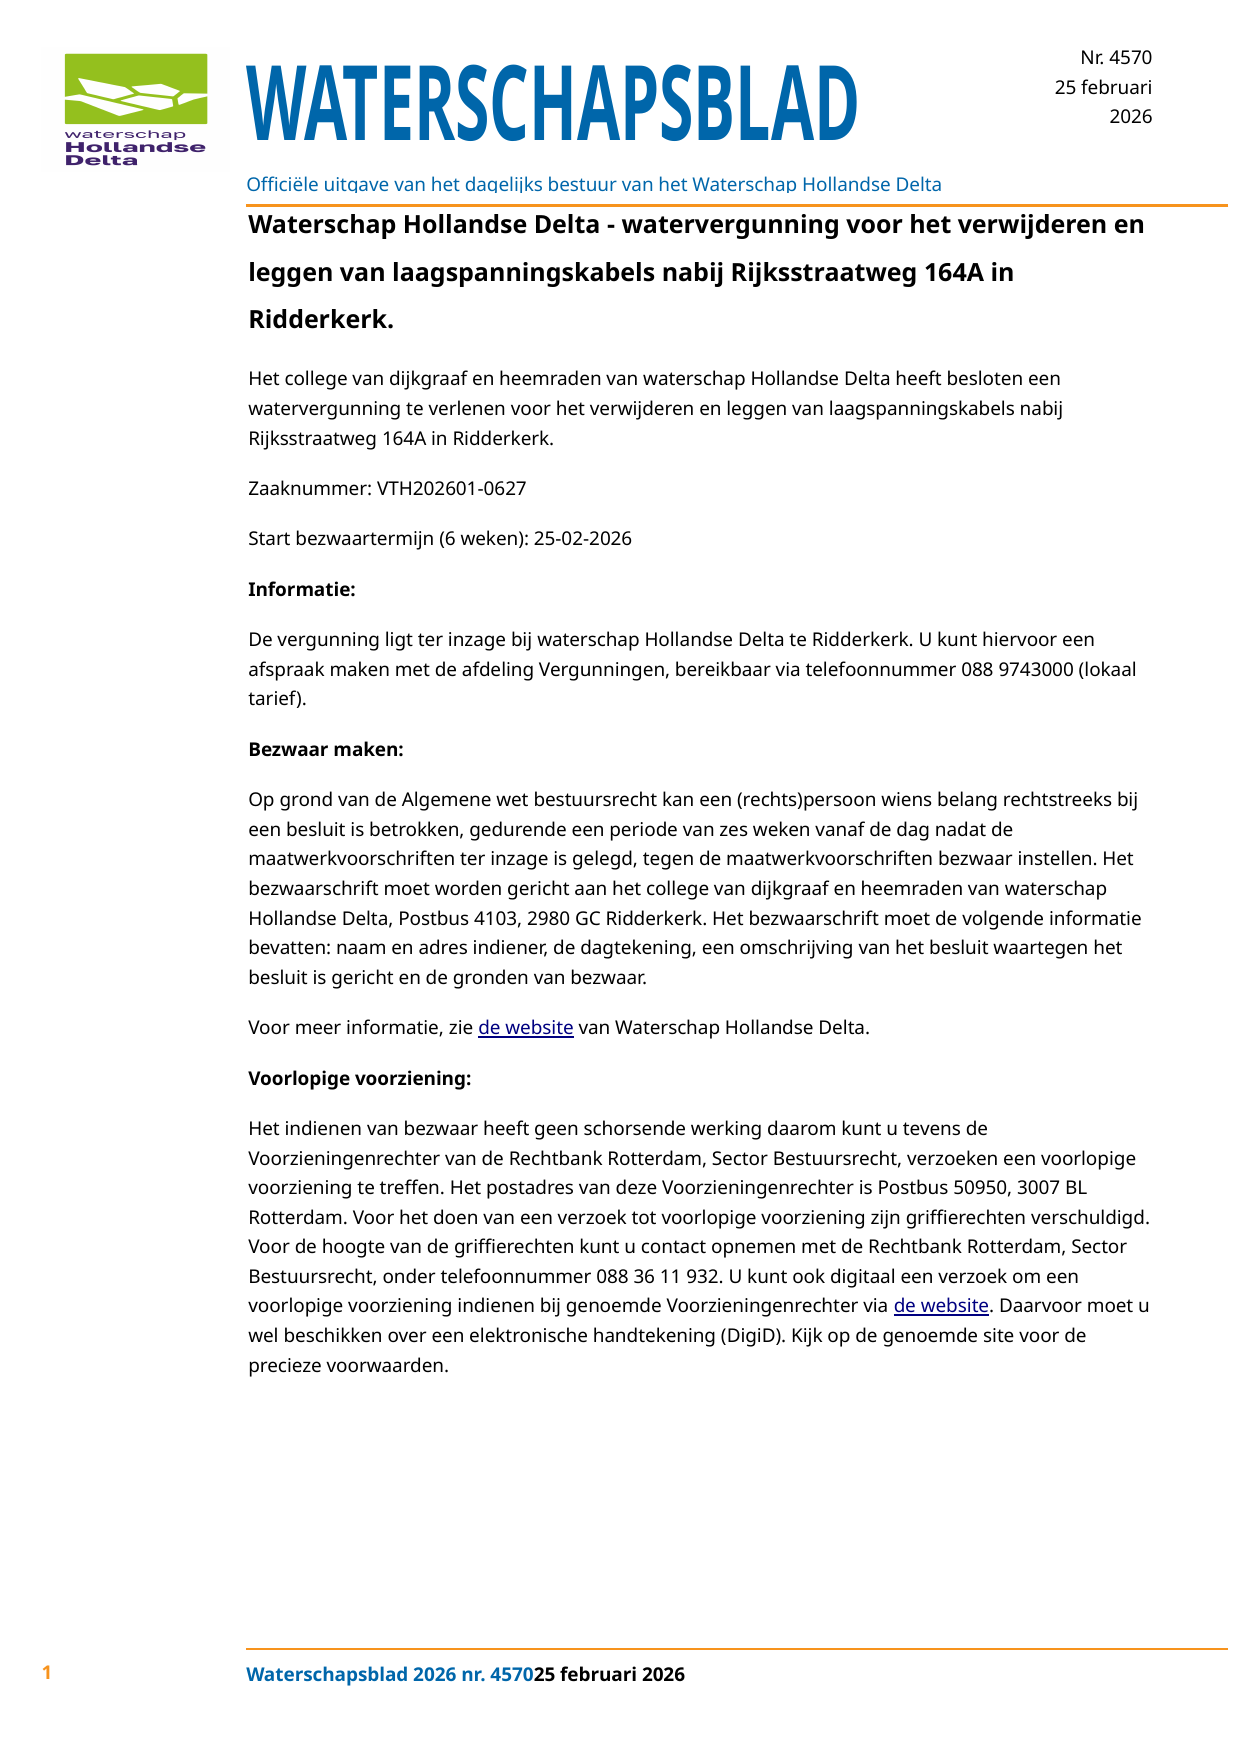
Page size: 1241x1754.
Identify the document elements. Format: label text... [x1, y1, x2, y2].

text Op grond van de Algemene wet bestuursrecht kan een (rechts)persoon wiens belang rechtstreeks bij een besluit is betrokken, gedurende een periode van zes weken vanaf de dag nadat de maatwerkvoorschriften ter inzage is gelegd, tegen de maatwerkvoorschriften bezwaar instellen. Het bezwaarschrift moet worden gericht aan het college van dijkgraaf en heemraden van waterschap Hollandse Delta, Postbus 4103, 2980 GC Ridderkerk. Het bezwaarschrift moet de volgende informatie bevatten: naam en adres indiener, de dagtekening, een omschrijving van het besluit waartegen het besluit is gericht en de gronden van bezwaar. [248, 786, 1152, 989]
text Voorlopige voorziening: [248, 1065, 1152, 1090]
text Zaaknummer: VTH202601-0627 [248, 475, 1152, 501]
text Waterschap Hollandse Delta - watervergunning voor het verwijderen en leggen van laagspanningskabels nabij Rijksstraatweg 164A in Ridderkerk. [248, 207, 1152, 336]
text De vergunning ligt ter inzage bij waterschap Hollandse Delta te Ridderkerk. U kunt hiervoor een afspraak maken met de afdeling Vergunningen, bereikbaar via telefoonnummer 088 9743000 (lokaal tarief). [248, 626, 1152, 711]
text Het indienen van bezwaar heeft geen schorsende werking daarom kunt u tevens de Voorzieningenrechter van de Rechtbank Rotterdam, Sector Bestuursrecht, verzoeken een voorlopige voorziening te treffen. Het postadres van deze Voorzieningenrechter is Postbus 50950, 3007 BL Rotterdam. Voor het doen van een verzoek tot voorlopige voorziening zijn griffierechten verschuldigd. Voor de hoogte van de griffierechten kunt u contact opnemen met de Rechtbank Rotterdam, Sector Bestuursrecht, onder telefoonnummer 088 36 11 932. U kunt ook digitaal een verzoek om een voorlopige voorziening indienen bij genoemde Voorzieningenrechter via de website. Daarvoor moet u wel beschikken over een elektronische handtekening (DigiD). Kijk op de genoemde site voor de precieze voorwaarden. [248, 1115, 1152, 1377]
text Voor meer informatie, zie de website van Waterschap Hollandse Delta. [248, 1014, 1152, 1040]
text Start bezwaartermijn (6 weken): 25-02-2026 [248, 526, 1152, 551]
text Bezwaar maken: [248, 736, 1152, 762]
picture [41, 47, 231, 172]
text Informatie: [248, 576, 1152, 602]
text Het college van dijkgraaf en heemraden van waterschap Hollandse Delta heeft besloten een watervergunning te verlenen voor het verwijderen en leggen van laagspanningskabels nabij Rijksstraatweg 164A in Ridderkerk. [248, 366, 1152, 450]
